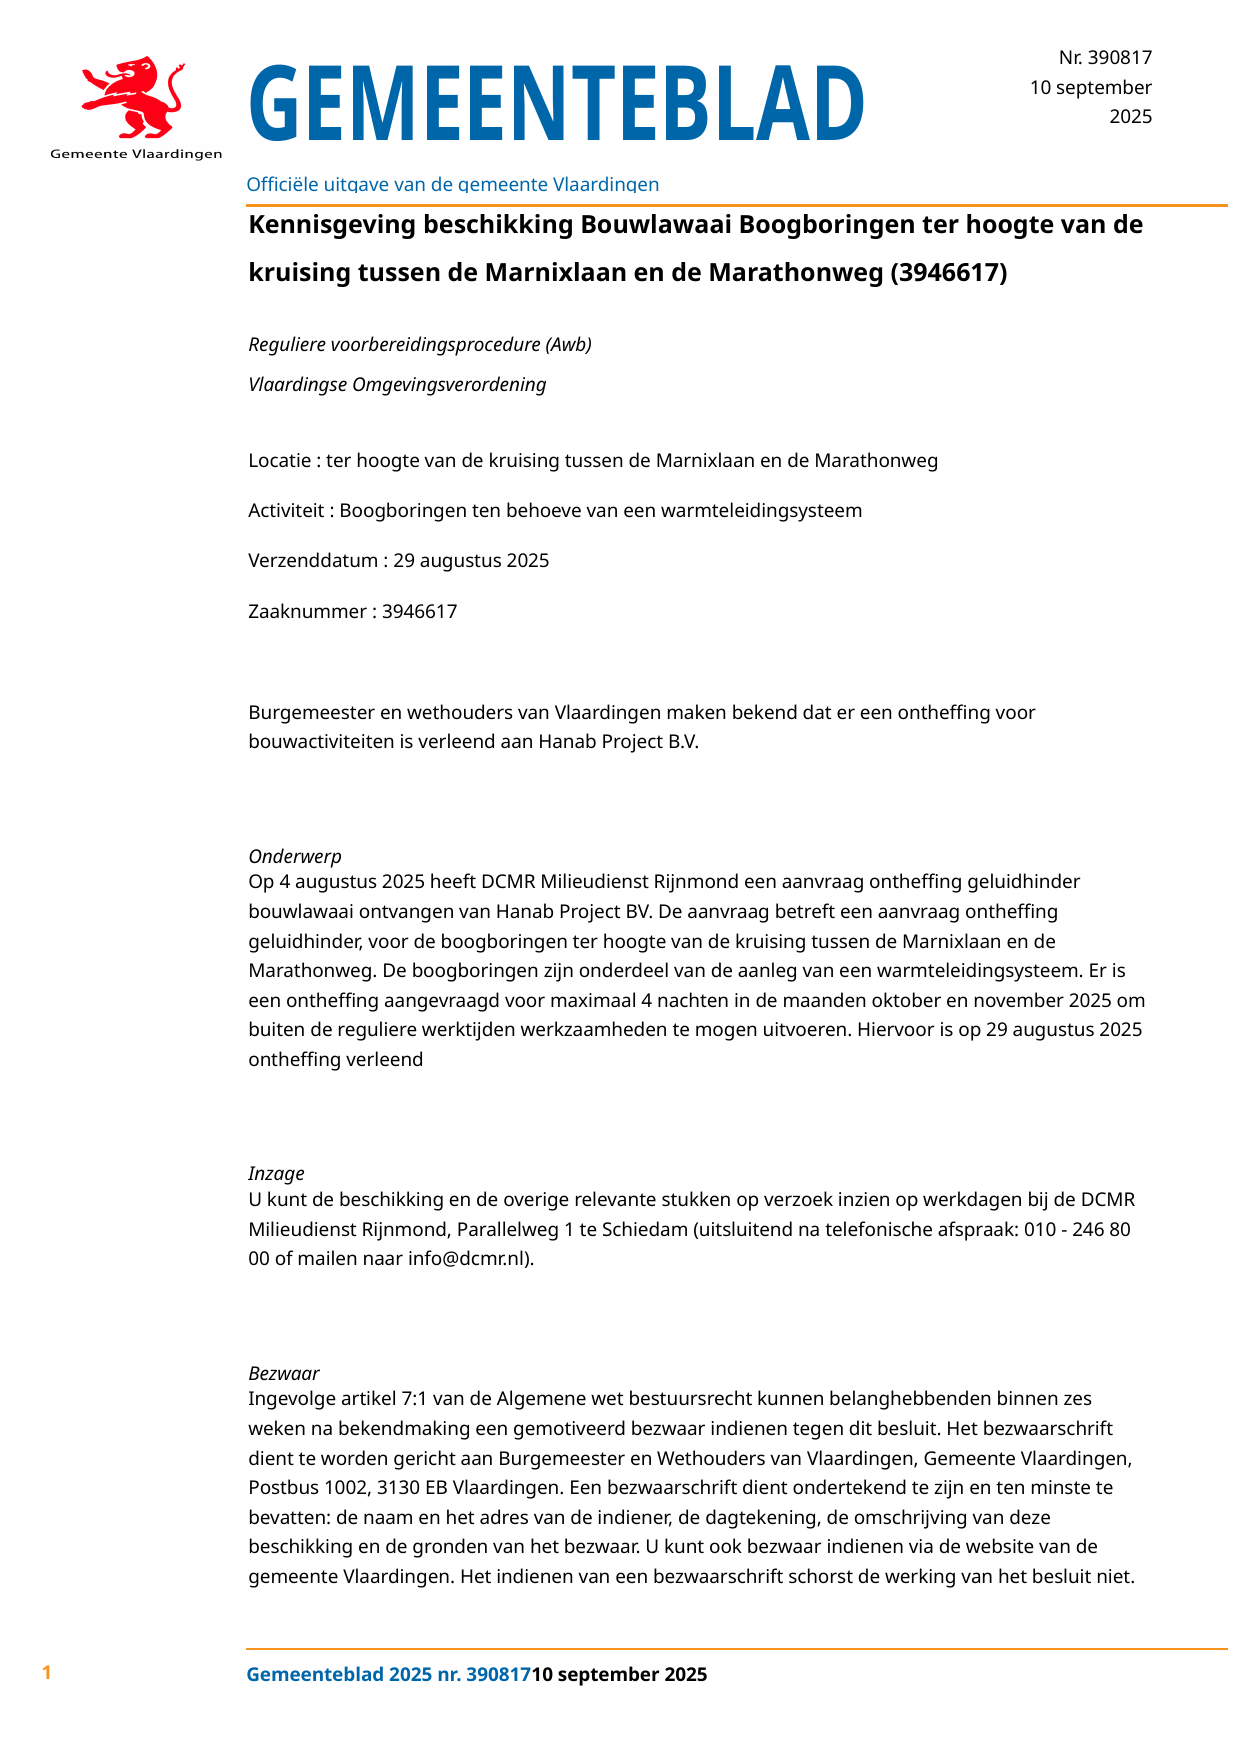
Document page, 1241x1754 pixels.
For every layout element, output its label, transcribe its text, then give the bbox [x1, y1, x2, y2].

text Ingevolge artikel 7:1 van de Algemene wet bestuursrecht kunnen belanghebbenden binnen zes weken na bekendmaking een gemotiveerd bezwaar indienen tegen dit besluit. Het bezwaarschrift dient te worden gericht aan Burgemeester en Wethouders van Vlaardingen, Gemeente Vlaardingen, Postbus 1002, 3130 EB Vlaardingen. Een bezwaarschrift dient ondertekend te zijn en ten minste te bevatten: de naam en het adres van de indiener, de dagtekening, de omschrijving van deze beschikking en de gronden van het bezwaar. U kunt ook bezwaar indienen via de website van de gemeente Vlaardingen. Het indienen van een bezwaarschrift schorst de werking van het besluit niet. [248, 1386, 1152, 1589]
text Op 4 augustus 2025 heeft DCMR Milieudienst Rijnmond een aanvraag ontheffing geluidhinder bouwlawaai ontvangen van Hanab Project BV. De aanvraag betreft een aanvraag ontheffing geluidhinder, voor de boogboringen ter hoogte van de kruising tussen de Marnixlaan en de Marathonweg. De boogboringen zijn onderdeel van de aanleg van een warmteleidingsysteem. Er is een ontheffing aangevraagd voor maximaal 4 nachten in de maanden oktober en november 2025 om buiten de reguliere werktijden werkzaamheden te mogen uitvoeren. Hiervoor is op 29 augustus 2025 ontheffing verleend [248, 869, 1152, 1072]
text Reguliere voorbereidingsprocedure (Awb) [248, 331, 1152, 357]
text Locatie : ter hoogte van de kruising tussen de Marnixlaan en de Marathonweg [248, 447, 1152, 473]
text U kunt de beschikking en de overige relevante stukken op verzoek inzien op werkdagen bij de DCMR Milieudienst Rijnmond, Parallelweg 1 te Schiedam (uitsluitend na telefonische afspraak: 010 - 246 80 00 of mailen naar info@dcmr.nl). [248, 1186, 1152, 1271]
text Onderwerp [248, 843, 1152, 869]
text Burgemeester en wethouders van Vlaardingen maken bekend dat er een ontheffing voor bouwactiviteiten is verleend aan Hanab Project B.V. [248, 699, 1152, 754]
text Verzenddatum : 29 augustus 2025 [248, 548, 1152, 573]
picture [41, 47, 231, 172]
text Vlaardingse Omgevingsverordening [248, 371, 1152, 396]
text Kennisgeving beschikking Bouwlawaai Boogboringen ter hoogte van de kruising tussen de Marnixlaan en de Marathonweg (3946617) [248, 207, 1152, 288]
text Bezwaar [248, 1360, 1152, 1386]
text Inzage [248, 1161, 1152, 1186]
text Zaaknummer : 3946617 [248, 598, 1152, 624]
text Activiteit : Boogboringen ten behoeve van een warmteleidingsysteem [248, 497, 1152, 523]
